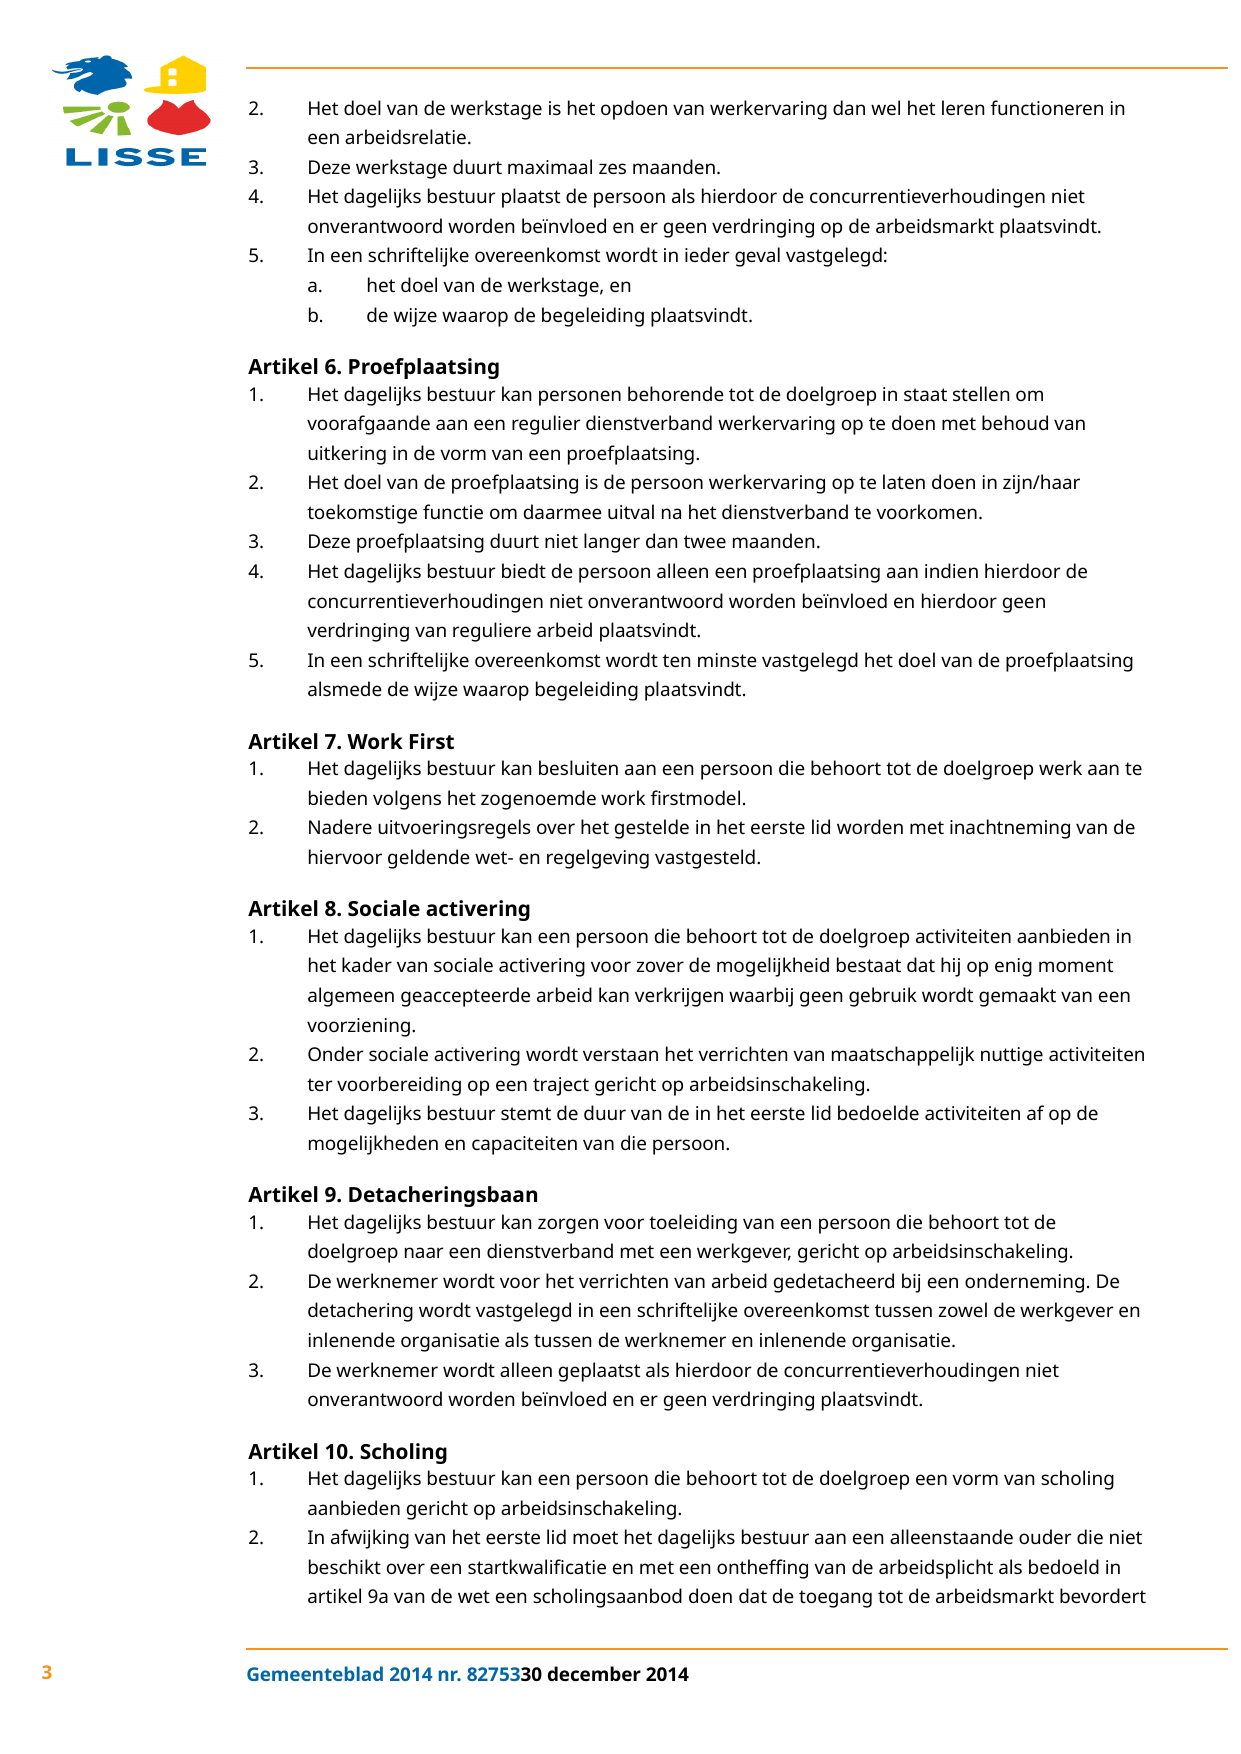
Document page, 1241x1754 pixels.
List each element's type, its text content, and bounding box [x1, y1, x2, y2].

list Het dagelijks bestuur kan besluiten aan een persoon die behoort tot de doelgroep werk aan te bieden volgens het zogenoemde work firstmodel. [248, 755, 1152, 811]
list Het doel van de proefplaatsing is de persoon werkervaring op te laten doen in zijn/haar toekomstige functie om daarmee uitval na het dienstverband te voorkomen. [248, 469, 1152, 525]
list Het dagelijks bestuur biedt de persoon alleen een proefplaatsing aan indien hierdoor de concurrentieverhoudingen niet onverantwoord worden beïnvloed en hierdoor geen verdringing van reguliere arbeid plaatsvindt. [248, 558, 1152, 643]
list De werknemer wordt alleen geplaatst als hierdoor de concurrentieverhoudingen niet onverantwoord worden beïnvloed en er geen verdringing plaatsvindt. [248, 1357, 1152, 1412]
list Deze werkstage duurt maximaal zes maanden. [248, 154, 1152, 180]
list de wijze waarop de begeleiding plaatsvindt. [307, 302, 1152, 328]
picture [41, 47, 231, 172]
list Nadere uitvoeringsregels over het gestelde in het eerste lid worden met inachtneming van de hiervoor geldende wet- en regelgeving vastgesteld. [248, 814, 1152, 870]
list In afwijking van het eerste lid moet het dagelijks bestuur aan een alleenstaande ouder die niet beschikt over een startkwalificatie en met een ontheffing van de arbeidsplicht als bedoeld in artikel 9a van de wet een scholingsaanbod doen dat de toegang tot de arbeidsmarkt bevordert [248, 1524, 1152, 1609]
text Artikel 10. Scholing [248, 1437, 1152, 1465]
list Het dagelijks bestuur kan personen behorende tot de doelgroep in staat stellen om voorafgaande aan een regulier dienstverband werkervaring op te doen met behoud van uitkering in de vorm van een proefplaatsing. [248, 381, 1152, 466]
list het doel van de werkstage, en [307, 272, 1152, 298]
text Artikel 7. Work First [248, 727, 1152, 755]
list In een schriftelijke overeenkomst wordt in ieder geval vastgelegd: [248, 243, 1152, 268]
list In een schriftelijke overeenkomst wordt ten minste vastgelegd het doel van de proefplaatsing alsmede de wijze waarop begeleiding plaatsvindt. [248, 647, 1152, 702]
list Deze proefplaatsing duurt niet langer dan twee maanden. [248, 529, 1152, 554]
list Het doel van de werkstage is het opdoen van werkervaring dan wel het leren functioneren in een arbeidsrelatie. [248, 95, 1152, 150]
list Het dagelijks bestuur kan een persoon die behoort tot de doelgroep een vorm van scholing aanbieden gericht op arbeidsinschakeling. [248, 1465, 1152, 1521]
text Artikel 8. Sociale activering [248, 894, 1152, 923]
list De werknemer wordt voor het verrichten van arbeid gedetacheerd bij een onderneming. De detachering wordt vastgelegd in een schriftelijke overeenkomst tussen zowel de werkgever en inlenende organisatie als tussen de werknemer en inlenende organisatie. [248, 1268, 1152, 1353]
text Artikel 6. Proefplaatsing [248, 352, 1152, 381]
list Onder sociale activering wordt verstaan het verrichten van maatschappelijk nuttige activiteiten ter voorbereiding op een traject gericht op arbeidsinschakeling. [248, 1041, 1152, 1097]
list Het dagelijks bestuur kan zorgen voor toeleiding van een persoon die behoort tot de doelgroep naar een dienstverband met een werkgever, gericht op arbeidsinschakeling. [248, 1209, 1152, 1264]
list Het dagelijks bestuur stemt de duur van de in het eerste lid bedoelde activiteiten af op de mogelijkheden en capaciteiten van die persoon. [248, 1101, 1152, 1156]
list Het dagelijks bestuur plaatst de persoon als hierdoor de concurrentieverhoudingen niet onverantwoord worden beïnvloed en er geen verdringing op de arbeidsmarkt plaatsvindt. [248, 183, 1152, 239]
text Artikel 9. Detacheringsbaan [248, 1181, 1152, 1209]
list Het dagelijks bestuur kan een persoon die behoort tot de doelgroep activiteiten aanbieden in het kader van sociale activering voor zover de mogelijkheid bestaat dat hij op enig moment algemeen geaccepteerde arbeid kan verkrijgen waarbij geen gebruik wordt gemaakt van een voorziening. [248, 923, 1152, 1037]
